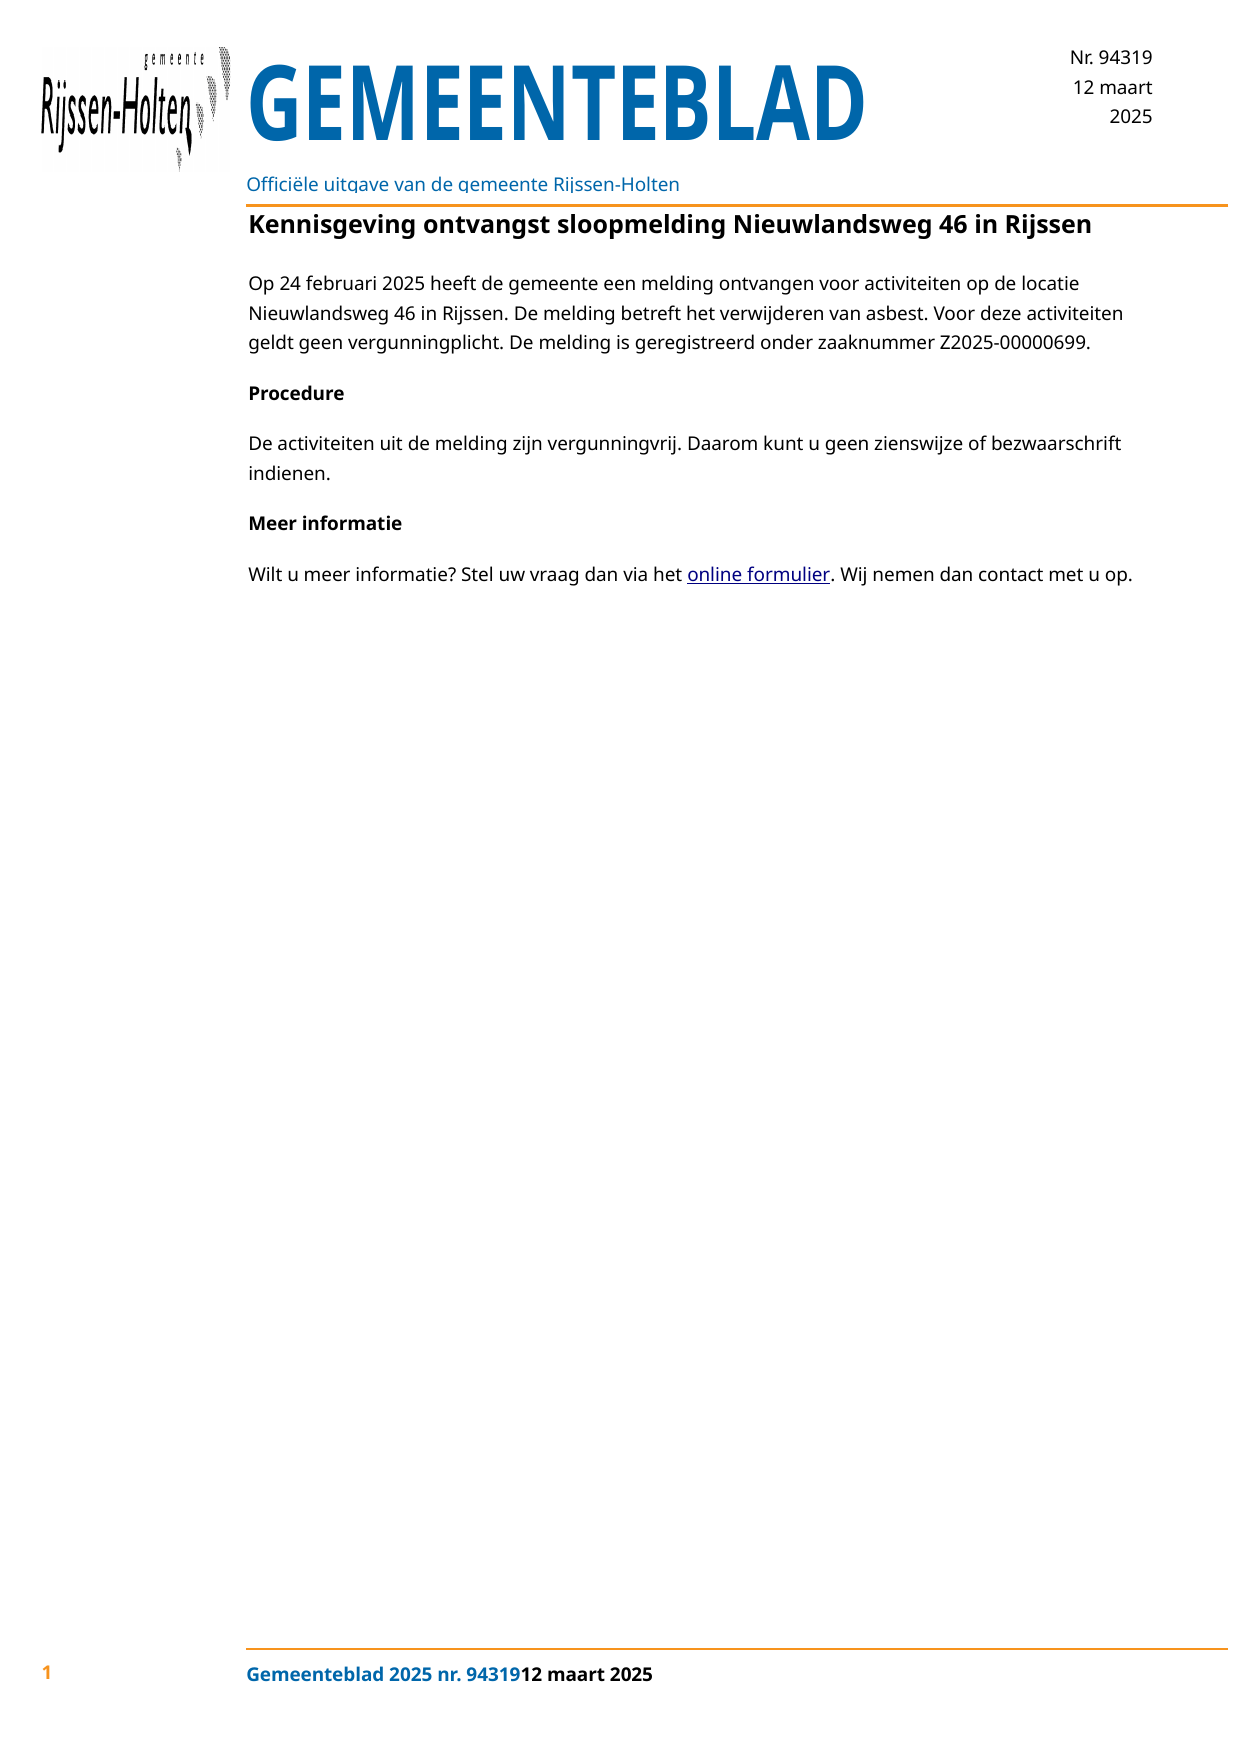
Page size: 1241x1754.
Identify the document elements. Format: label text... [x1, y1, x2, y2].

picture [41, 47, 231, 172]
text Meer informatie [248, 510, 1152, 536]
text Wilt u meer informatie? Stel uw vraag dan via het online formulier. Wij nemen dan contact met u op. [248, 561, 1152, 586]
text Kennisgeving ontvangst sloopmelding Nieuwlandsweg 46 in Rijssen [248, 207, 1152, 241]
text Procedure [248, 380, 1152, 406]
text Op 24 februari 2025 heeft de gemeente een melding ontvangen voor activiteiten op de locatie Nieuwlandsweg 46 in Rijssen. De melding betreft het verwijderen van asbest. Voor deze activiteiten geldt geen vergunningplicht. De melding is geregistreerd onder zaaknummer Z2025-00000699. [248, 270, 1152, 355]
text De activiteiten uit de melding zijn vergunningvrij. Daarom kunt u geen zienswijze of bezwaarschrift indienen. [248, 430, 1152, 486]
